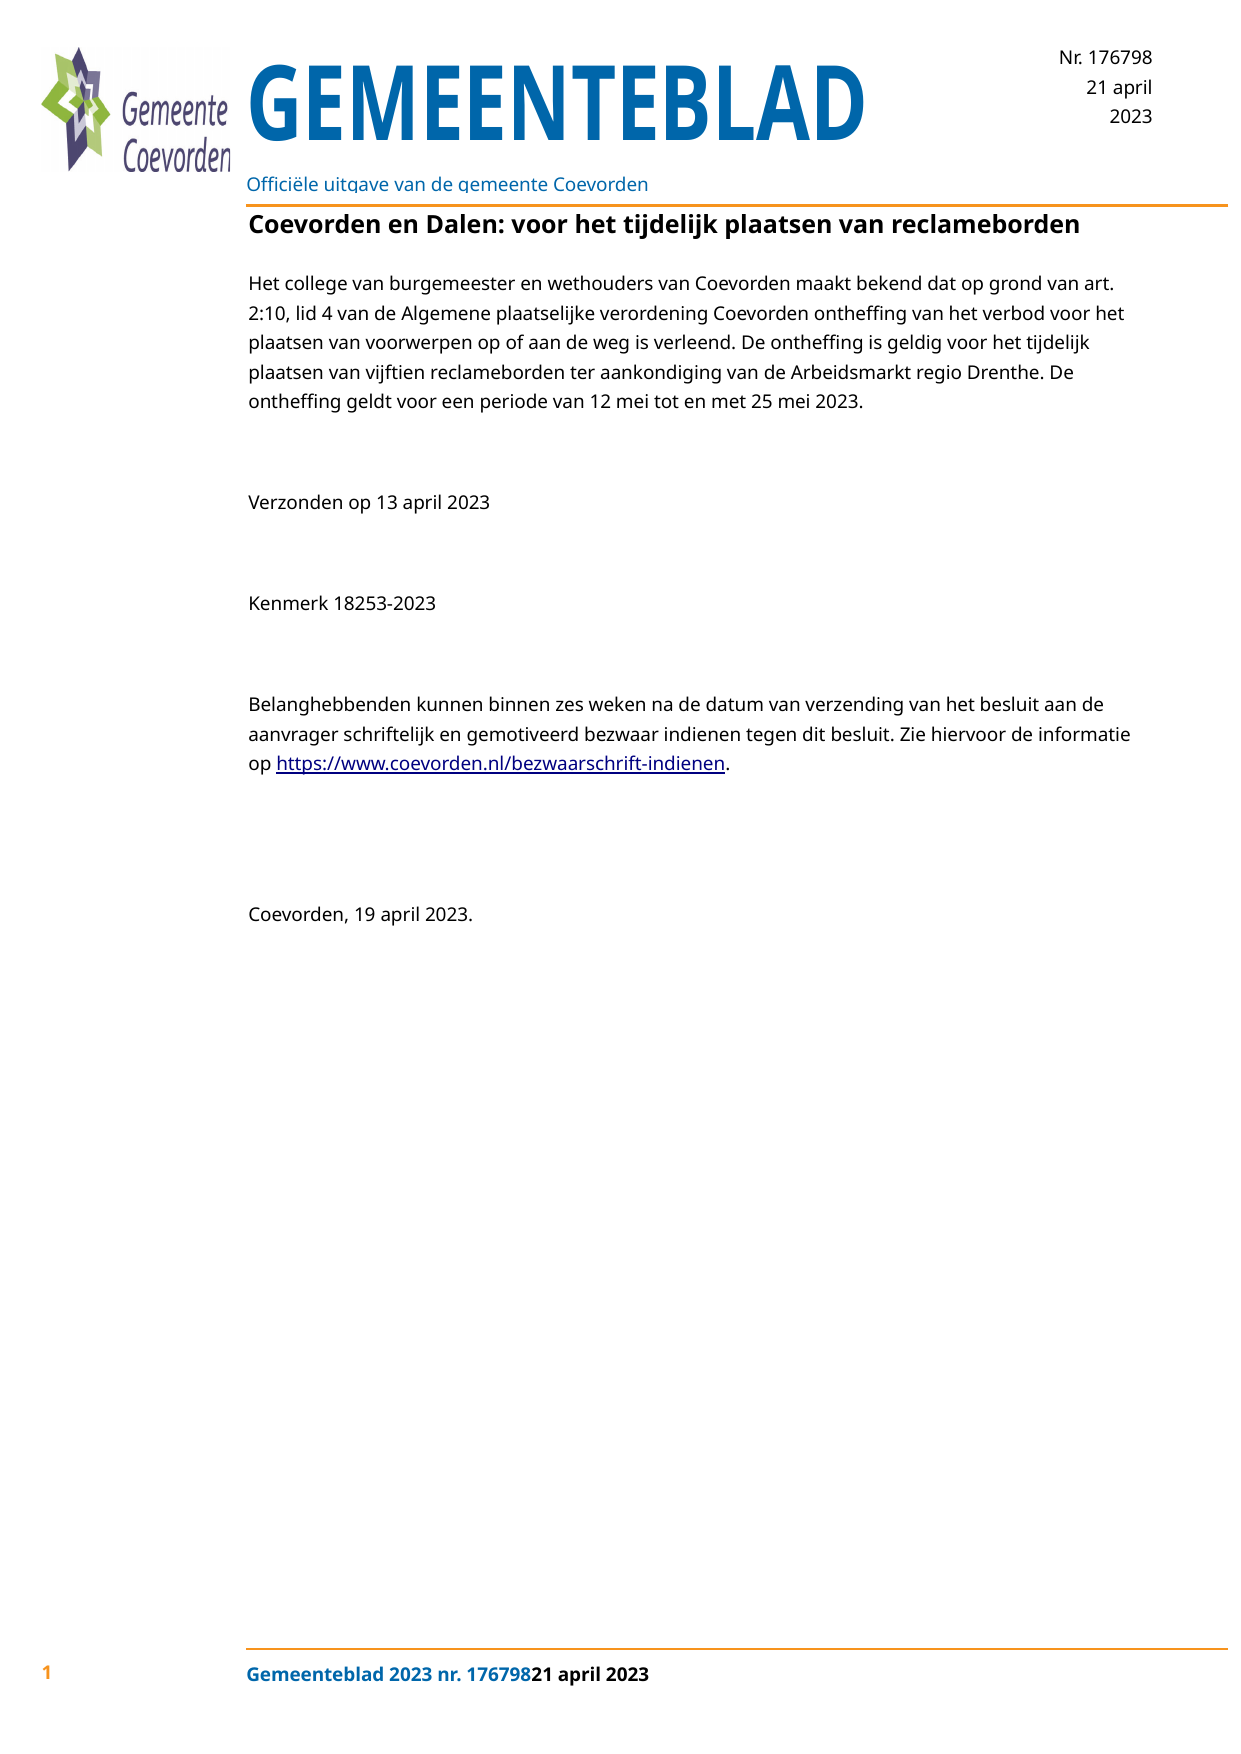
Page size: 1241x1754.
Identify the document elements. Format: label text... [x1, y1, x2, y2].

text Verzonden op 13 april 2023 [248, 489, 1152, 515]
text Belanghebbenden kunnen binnen zes weken na de datum van verzending van het besluit aan de aanvrager schriftelijk en gemotiveerd bezwaar indienen tegen dit besluit. Zie hiervoor de informatie op https://www.coevorden.nl/bezwaarschrift-indienen. [248, 691, 1152, 776]
picture [41, 47, 231, 172]
text Het college van burgemeester en wethouders van Coevorden maakt bekend dat op grond van art. 2:10, lid 4 van de Algemene plaatselijke verordening Coevorden ontheffing van het verbod voor het plaatsen van voorwerpen op of aan de weg is verleend. De ontheffing is geldig voor het tijdelijk plaatsen van vijftien reclameborden ter aankondiging van de Arbeidsmarkt regio Drenthe. De ontheffing geldt voor een periode van 12 mei tot en met 25 mei 2023. [248, 270, 1152, 414]
text Kenmerk 18253-2023 [248, 590, 1152, 616]
text Coevorden en Dalen: voor het tijdelijk plaatsen van reclameborden [248, 207, 1152, 241]
text Coevorden, 19 april 2023. [248, 902, 1152, 927]
